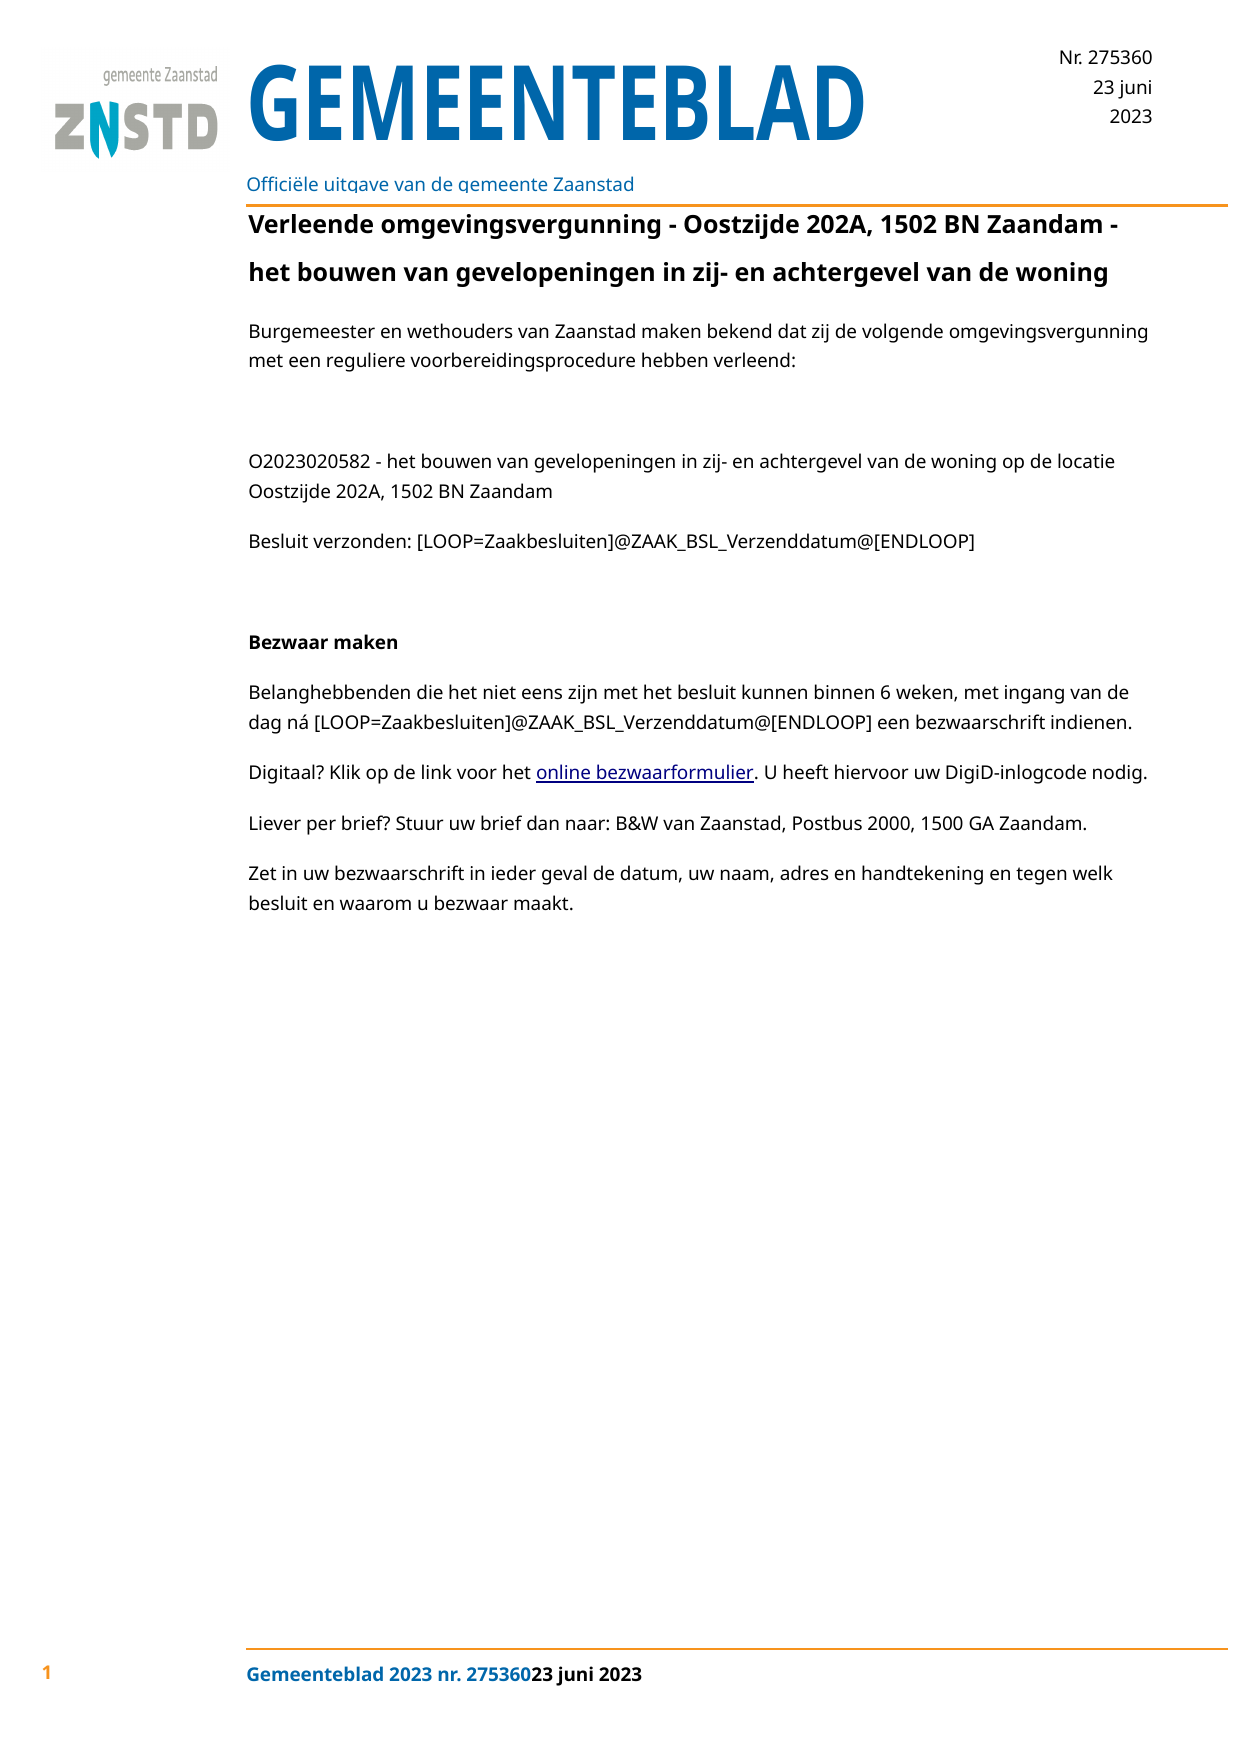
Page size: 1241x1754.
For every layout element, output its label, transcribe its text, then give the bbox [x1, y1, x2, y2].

text Bezwaar maken [248, 629, 1152, 655]
text Digitaal? Klik op de link voor het online bezwaarformulier. U heeft hiervoor uw DigiD-inlogcode nodig. [248, 759, 1152, 785]
text Verleende omgevingsvergunning - Oostzijde 202A, 1502 BN Zaandam - het bouwen van gevelopeningen in zij- en achtergevel van de woning [248, 207, 1152, 288]
text Zet in uw bezwaarschrift in ieder geval de datum, uw naam, adres en handtekening en tegen welk besluit en waarom u bezwaar maakt. [248, 860, 1152, 916]
text Besluit verzonden: [LOOP=Zaakbesluiten]@ZAAK_BSL_Verzenddatum@[ENDLOOP] [248, 528, 1152, 554]
text Liever per brief? Stuur uw brief dan naar: B&W van Zaanstad, Postbus 2000, 1500 GA Zaandam. [248, 810, 1152, 836]
text O2023020582 - het bouwen van gevelopeningen in zij- en achtergevel van de woning op de locatie Oostzijde 202A, 1502 BN Zaandam [248, 448, 1152, 504]
text Belanghebbenden die het niet eens zijn met het besluit kunnen binnen 6 weken, met ingang van de dag ná [LOOP=Zaakbesluiten]@ZAAK_BSL_Verzenddatum@[ENDLOOP] een bezwaarschrift indienen. [248, 679, 1152, 735]
text Burgemeester en wethouders van Zaanstad maken bekend dat zij de volgende omgevingsvergunning met een reguliere voorbereidingsprocedure hebben verleend: [248, 318, 1152, 373]
picture [41, 47, 231, 172]
